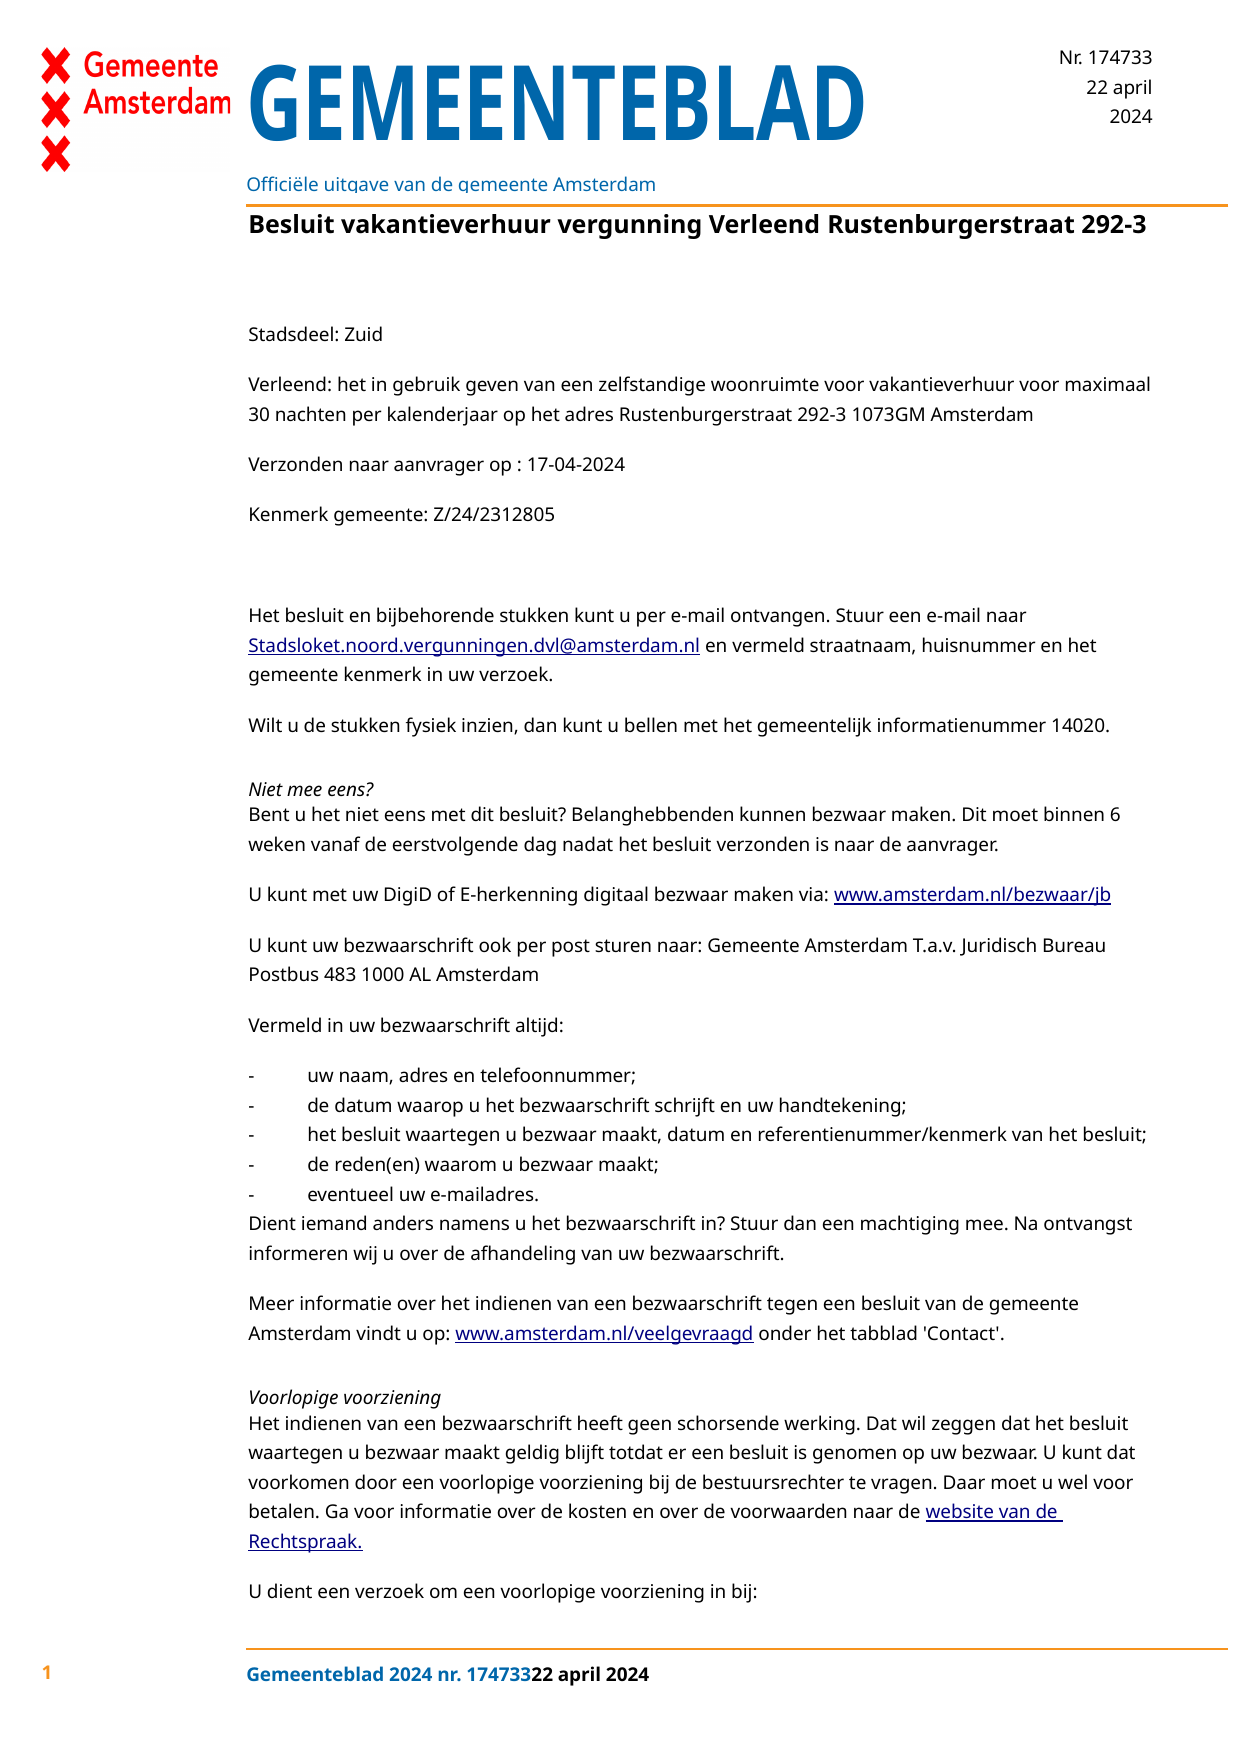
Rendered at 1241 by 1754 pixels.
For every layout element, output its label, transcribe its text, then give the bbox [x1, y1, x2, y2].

list de datum waarop u het bezwaarschrift schrijft en uw handtekening; [248, 1092, 1152, 1118]
list het besluit waartegen u bezwaar maakt, datum en referentienummer/kenmerk van het besluit; [248, 1122, 1152, 1147]
text Het indienen van een bezwaarschrift heeft geen schorsende werking. Dat wil zeggen dat het besluit waartegen u bezwaar maakt geldig blijft totdat er een besluit is genomen op uw bezwaar. U kunt dat voorkomen door een voorlopige voorziening bij de bestuursrechter te vragen. Daar moet u wel voor betalen. Ga voor informatie over de kosten en over de voorwaarden naar de website van de Rechtspraak. [248, 1410, 1152, 1554]
list eventueel uw e-mailadres. [248, 1181, 1152, 1207]
text Voorlopige voorziening [248, 1384, 1152, 1410]
text Verleend: het in gebruik geven van een zelfstandige woonruimte voor vakantieverhuur voor maximaal 30 nachten per kalenderjaar op het adres Rustenburgerstraat 292-3 1073GM Amsterdam [248, 371, 1152, 426]
text Besluit vakantieverhuur vergunning Verleend Rustenburgerstraat 292-3 [248, 207, 1152, 241]
list uw naam, adres en telefoonnummer; [248, 1062, 1152, 1088]
text U kunt met uw DigiD of E-herkenning digitaal bezwaar maken via: www.amsterdam.nl/bezwaar/jb [248, 882, 1152, 907]
text Vermeld in uw bezwaarschrift altijd: [248, 1012, 1152, 1038]
text Wilt u de stukken fysiek inzien, dan kunt u bellen met het gemeentelijk informatienummer 14020. [248, 712, 1152, 738]
text Meer informatie over het indienen van een bezwaarschrift tegen een besluit van de gemeente Amsterdam vindt u op: www.amsterdam.nl/veelgevraagd onder het tabblad 'Contact'. [248, 1290, 1152, 1346]
text Kenmerk gemeente: Z/24/2312805 [248, 502, 1152, 527]
text Bent u het niet eens met dit besluit? Belanghebbenden kunnen bezwaar maken. Dit moet binnen 6 weken vanaf de eerstvolgende dag nadat het besluit verzonden is naar de aanvrager. [248, 802, 1152, 857]
text Niet mee eens? [248, 776, 1152, 802]
text Verzonden naar aanvrager op : 17-04-2024 [248, 451, 1152, 477]
text U dient een verzoek om een voorlopige voorziening in bij: [248, 1578, 1152, 1604]
text U kunt uw bezwaarschrift ook per post sturen naar: Gemeente Amsterdam T.a.v. Juridisch Bureau Postbus 483 1000 AL Amsterdam [248, 932, 1152, 987]
text Dient iemand anders namens u het bezwaarschrift in? Stuur dan een machtiging mee. Na ontvangst informeren wij u over de afhandeling van uw bezwaarschrift. [248, 1210, 1152, 1266]
text Het besluit en bijbehorende stukken kunt u per e-mail ontvangen. Stuur een e-mail naar Stadsloket.noord.vergunningen.dvl@amsterdam.nl en vermeld straatnaam, huisnummer en het gemeente kenmerk in uw verzoek. [248, 602, 1152, 687]
picture [41, 47, 231, 172]
list de reden(en) waarom u bezwaar maakt; [248, 1151, 1152, 1177]
text Stadsdeel: Zuid [248, 321, 1152, 346]
